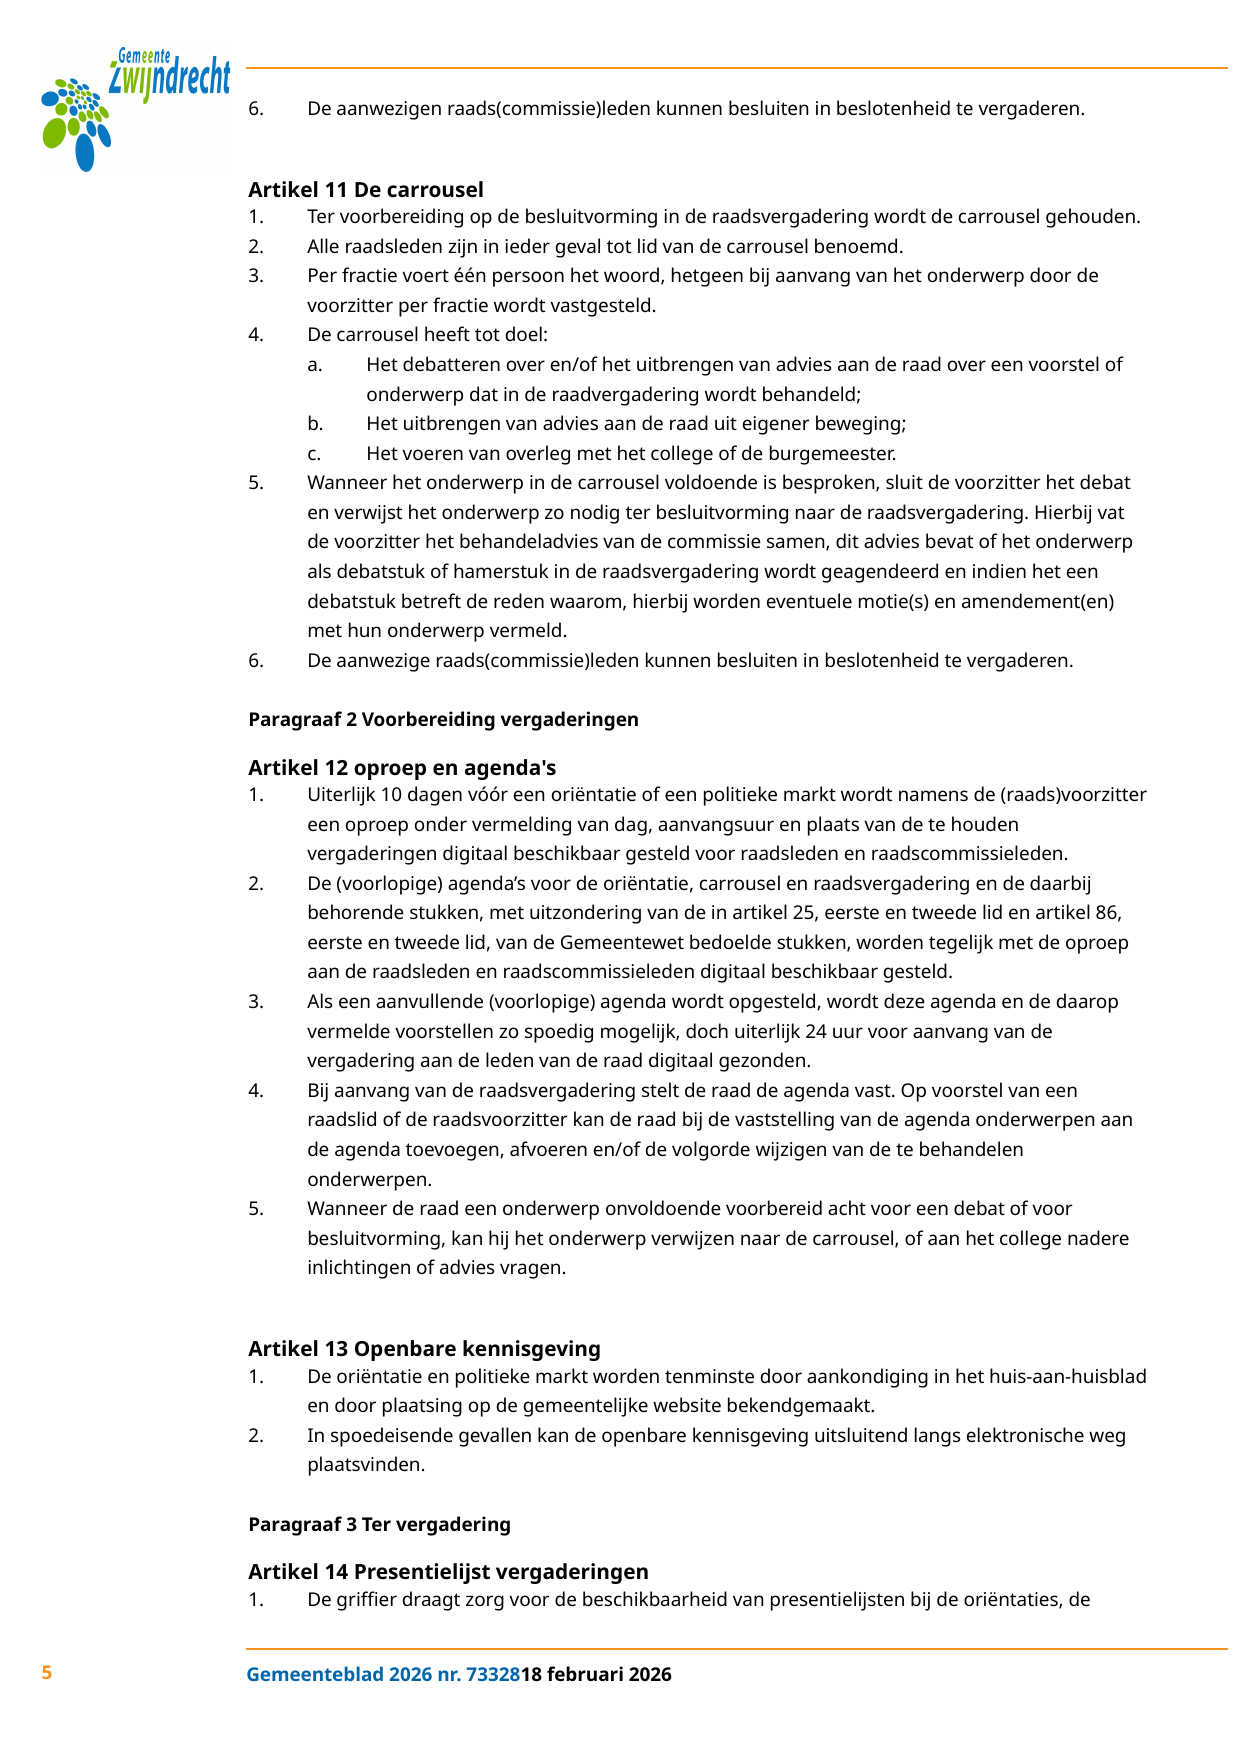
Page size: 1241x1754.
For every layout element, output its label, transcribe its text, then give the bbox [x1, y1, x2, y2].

list Als een aanvullende (voorlopige) agenda wordt opgesteld, wordt deze agenda en de daarop vermelde voorstellen zo spoedig mogelijk, doch uiterlijk 24 uur voor aanvang van de vergadering aan de leden van de raad digitaal gezonden. [248, 988, 1152, 1073]
list De aanwezigen raads(commissie)leden kunnen besluiten in beslotenheid te vergaderen. [248, 95, 1152, 121]
text Artikel 13 Openbare kennisgeving [248, 1334, 1152, 1363]
list De oriëntatie en politieke markt worden tenminste door aankondiging in het huis-aan-huisblad en door plaatsing op de gemeentelijke website bekendgemaakt. [248, 1363, 1152, 1418]
list Ter voorbereiding op de besluitvorming in de raadsvergadering wordt de carrousel gehouden. [248, 203, 1152, 229]
list Uiterlijk 10 dagen vóór een oriëntatie of een politieke markt wordt namens de (raads)voorzitter een oproep onder vermelding van dag, aanvangsuur en plaats van de te houden vergaderingen digitaal beschikbaar gesteld voor raadsleden en raadscommissieleden. [248, 781, 1152, 866]
text Paragraaf 2 Voorbereiding vergaderingen [248, 706, 1152, 732]
list Alle raadsleden zijn in ieder geval tot lid van de carrousel benoemd. [248, 233, 1152, 258]
text Paragraaf 3 Ter vergadering [248, 1511, 1152, 1537]
list Bij aanvang van de raadsvergadering stelt de raad de agenda vast. Op voorstel van een raadslid of de raadsvoorzitter kan de raad bij de vaststelling van de agenda onderwerpen aan de agenda toevoegen, afvoeren en/of de volgorde wijzigen van de te behandelen onderwerpen. [248, 1077, 1152, 1191]
list Wanneer het onderwerp in de carrousel voldoende is besproken, sluit de voorzitter het debat en verwijst het onderwerp zo nodig ter besluitvorming naar de raadsvergadering. Hierbij vat de voorzitter het behandeladvies van de commissie samen, dit advies bevat of het onderwerp als debatstuk of hamerstuk in de raadsvergadering wordt geagendeerd en indien het een debatstuk betreft de reden waarom, hierbij worden eventuele motie(s) en amendement(en) met hun onderwerp vermeld. [248, 469, 1152, 643]
list Het debatteren over en/of het uitbrengen van advies aan de raad over een voorstel of onderwerp dat in de raadvergadering wordt behandeld; [307, 351, 1152, 406]
list De griffier draagt zorg voor de beschikbaarheid van presentielijsten bij de oriëntaties, de [248, 1586, 1152, 1612]
list Per fractie voert één persoon het woord, hetgeen bij aanvang van het onderwerp door de voorzitter per fractie wordt vastgesteld. [248, 262, 1152, 318]
list In spoedeisende gevallen kan de openbare kennisgeving uitsluitend langs elektronische weg plaatsvinden. [248, 1422, 1152, 1477]
list De aanwezige raads(commissie)leden kunnen besluiten in beslotenheid te vergaderen. [248, 647, 1152, 673]
list Het uitbrengen van advies aan de raad uit eigener beweging; [307, 410, 1152, 436]
list De (voorlopige) agenda’s voor de oriëntatie, carrousel en raadsvergadering en de daarbij behorende stukken, met uitzondering van de in artikel 25, eerste en tweede lid en artikel 86, eerste en tweede lid, van de Gemeentewet bedoelde stukken, worden tegelijk met de oproep aan de raadsleden en raadscommissieleden digitaal beschikbaar gesteld. [248, 870, 1152, 984]
list Wanneer de raad een onderwerp onvoldoende voorbereid acht voor een debat of voor besluitvorming, kan hij het onderwerp verwijzen naar de carrousel, of aan het college nadere inlichtingen of advies vragen. [248, 1195, 1152, 1280]
text Artikel 14 Presentielijst vergaderingen [248, 1557, 1152, 1586]
list Het voeren van overleg met het college of de burgemeester. [307, 440, 1152, 466]
list De carrousel heeft tot doel: [248, 322, 1152, 347]
text Artikel 11 De carrousel [248, 175, 1152, 203]
text Artikel 12 oproep en agenda's [248, 753, 1152, 781]
picture [41, 47, 231, 172]
